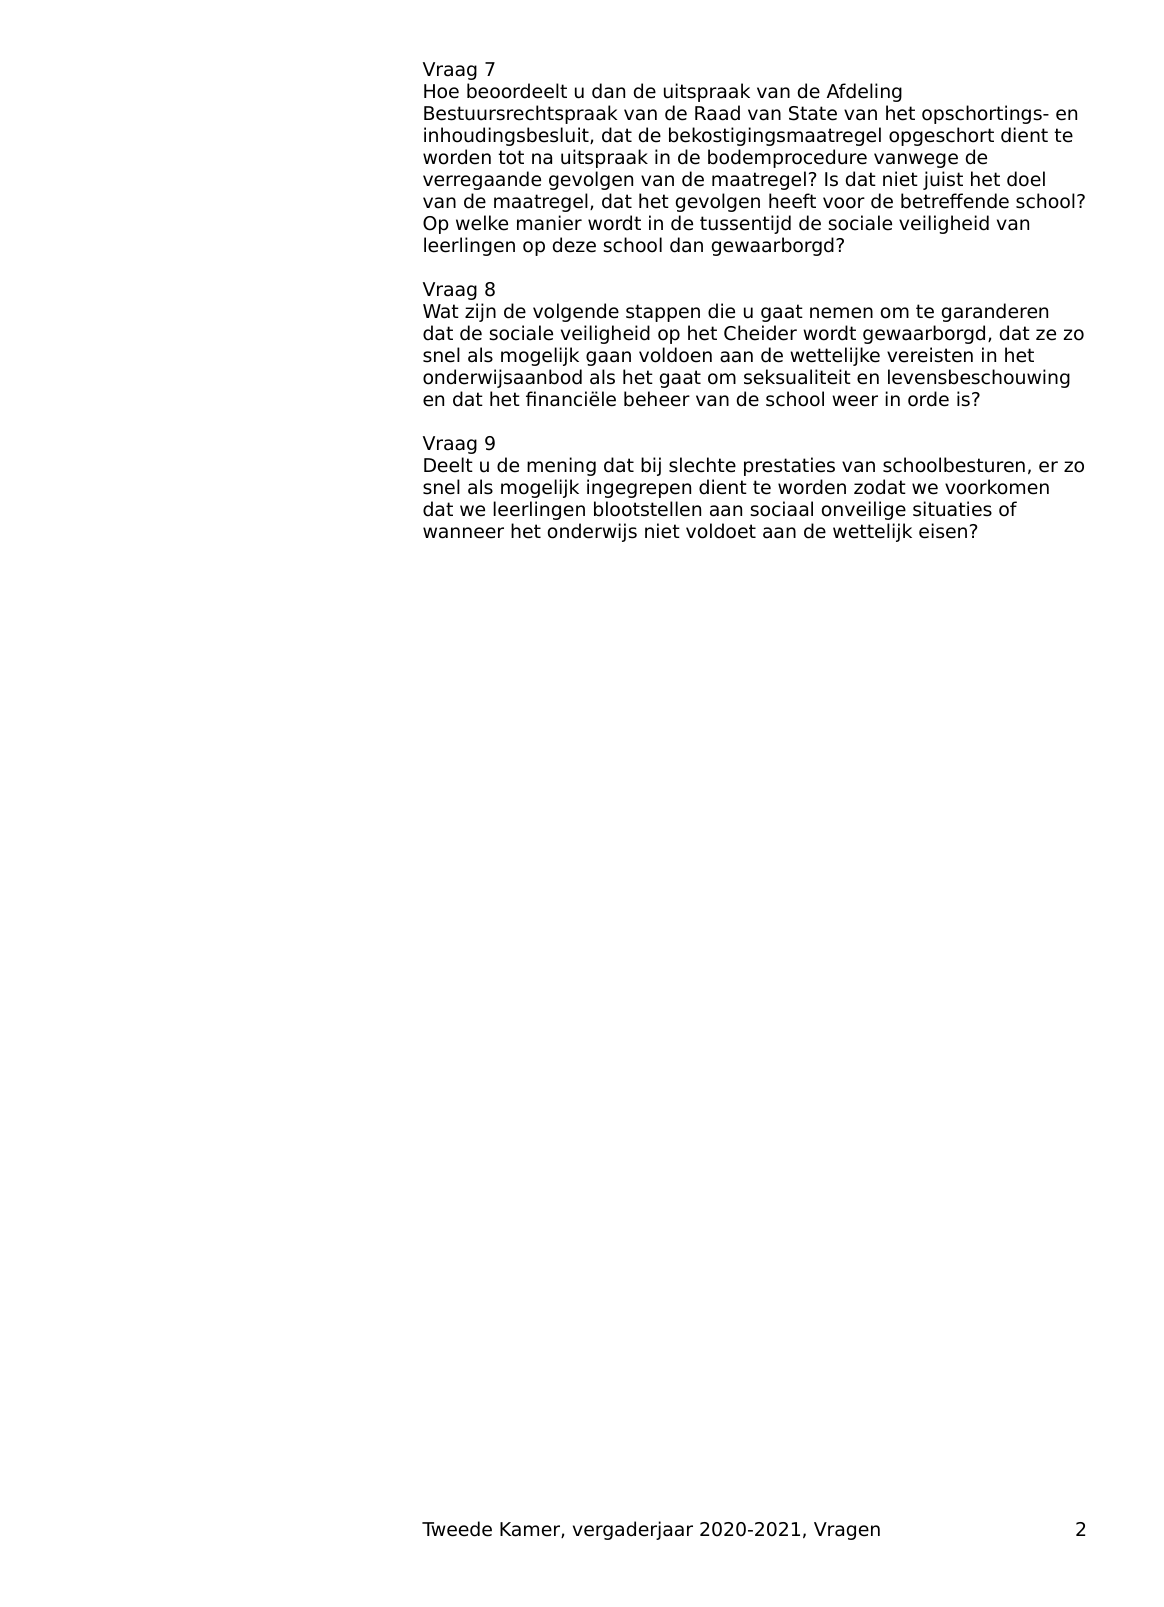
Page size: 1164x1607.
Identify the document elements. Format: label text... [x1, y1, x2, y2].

text Vraag 8 [422, 279, 1087, 301]
text Deelt u de mening dat bij slechte prestaties van schoolbesturen, er zo snel als mogelijk ingegrepen dient te worden zodat we voorkomen dat we leerlingen blootstellen aan sociaal onveilige situaties of wanneer het onderwijs niet voldoet aan de wettelijk eisen? [422, 455, 1087, 543]
text Vraag 7 [422, 59, 1087, 81]
text Vraag 9 [422, 433, 1087, 455]
text Hoe beoordeelt u dan de uitspraak van de Afdeling Bestuursrechtspraak van de Raad van State van het opschortings- en inhoudingsbesluit, dat de bekostigingsmaatregel opgeschort dient te worden tot na uitspraak in de bodemprocedure vanwege de verregaande gevolgen van de maatregel? Is dat niet juist het doel van de maatregel, dat het gevolgen heeft voor de betreffende school? Op welke manier wordt in de tussentijd de sociale veiligheid van leerlingen op deze school dan gewaarborgd? [422, 81, 1087, 257]
text Wat zijn de volgende stappen die u gaat nemen om te garanderen dat de sociale veiligheid op het Cheider wordt gewaarborgd, dat ze zo snel als mogelijk gaan voldoen aan de wettelijke vereisten in het onderwijsaanbod als het gaat om seksualiteit en levensbeschouwing en dat het financiële beheer van de school weer in orde is? [422, 301, 1087, 411]
